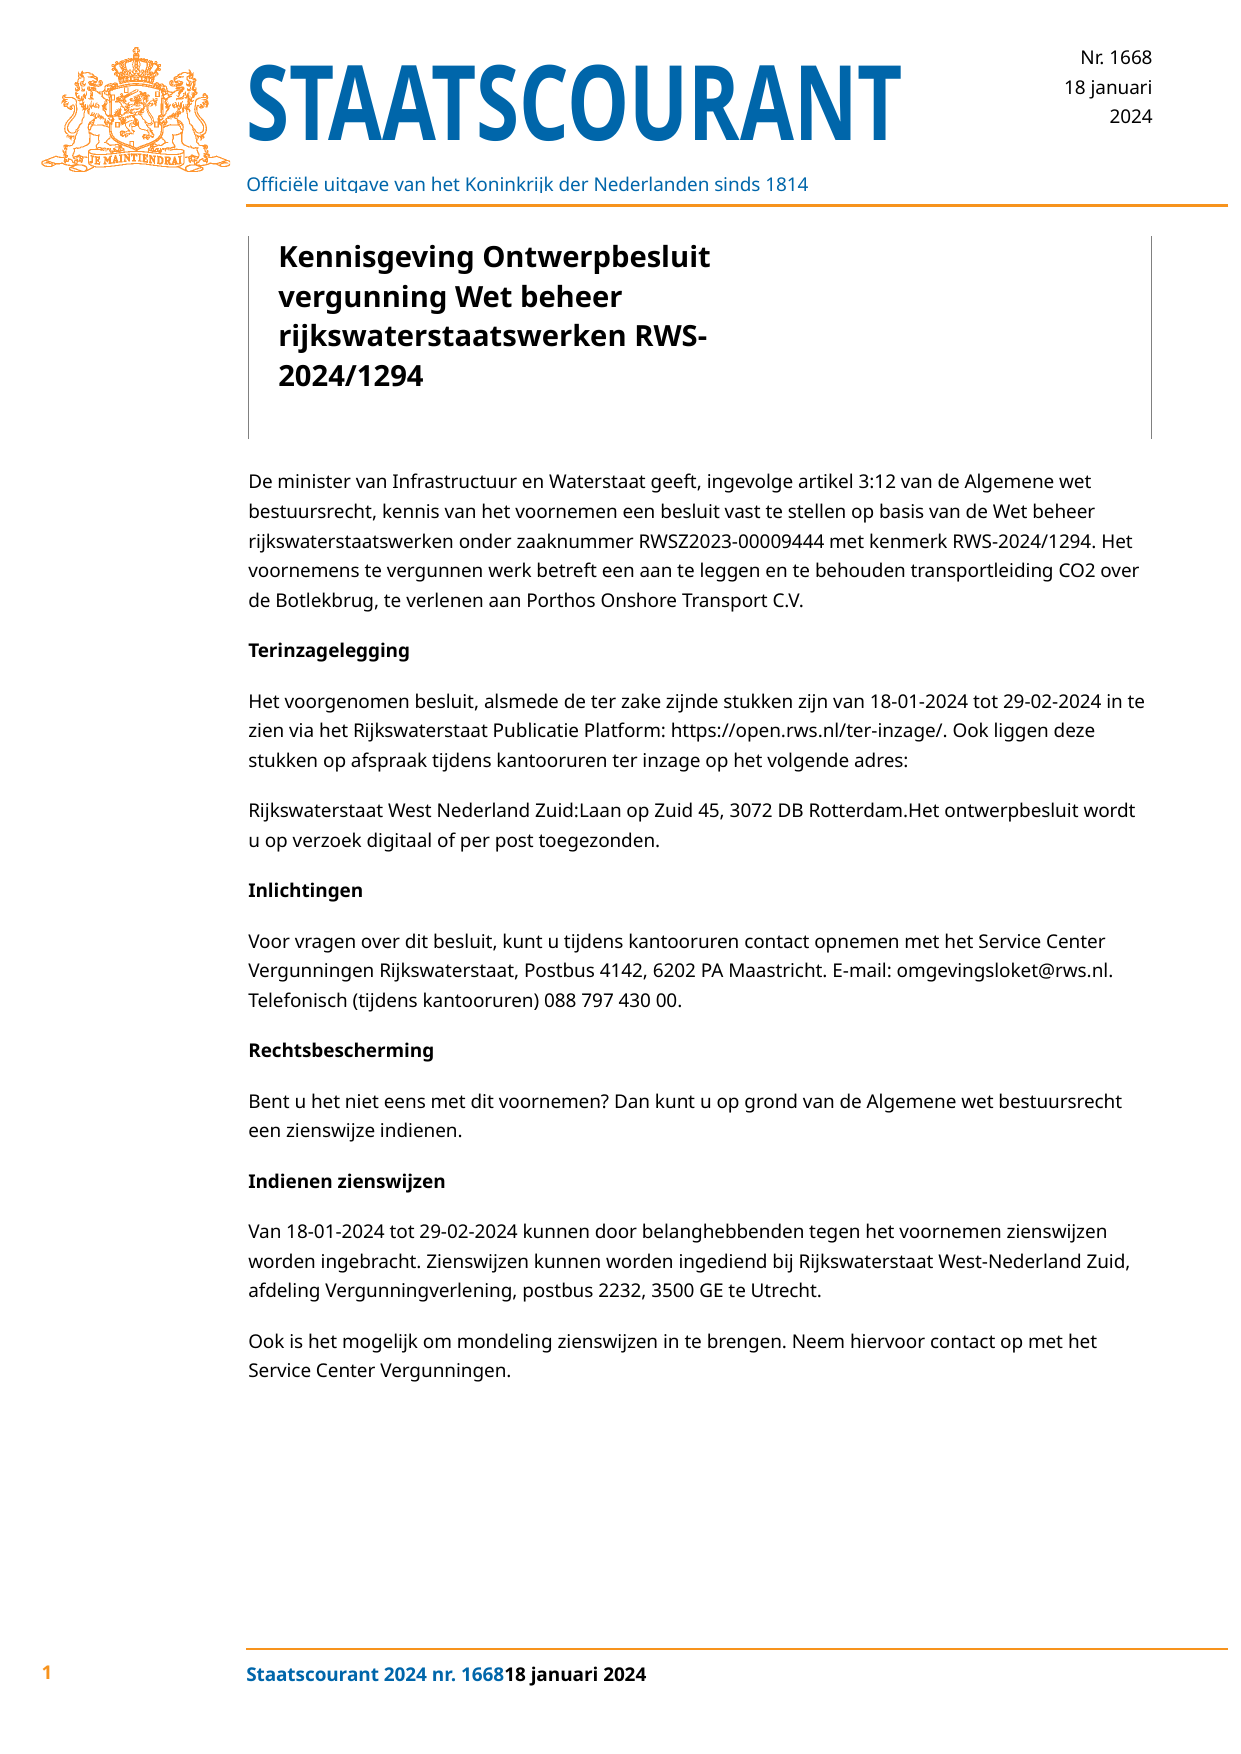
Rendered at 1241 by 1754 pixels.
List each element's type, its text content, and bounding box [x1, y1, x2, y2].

table_header [850, 414, 1151, 439]
table_header [850, 236, 912, 413]
text Rechtsbescherming [248, 1037, 1152, 1063]
picture [41, 47, 231, 172]
text Bent u het niet eens met dit voornemen? Dan kunt u op grond van de Algemene wet bestuursrecht een zienswijze indienen. [248, 1088, 1152, 1143]
table_header Kennisgeving Ontwerpbesluit vergunning Wet beheer rijkswaterstaatswerken RWS-2024/1294 [249, 236, 850, 439]
picture [912, 236, 1090, 414]
text Rijkswaterstaat West Nederland Zuid:Laan op Zuid 45, 3072 DB Rotterdam.Het ontwerpbesluit wordt u op verzoek digitaal of per post toegezonden. [248, 797, 1152, 853]
text Inlichtingen [248, 877, 1152, 903]
text Voor vragen over dit besluit, kunt u tijdens kantooruren contact opnemen met het Service Center Vergunningen Rijkswaterstaat, Postbus 4142, 6202 PA Maastricht. E-mail: omgevingsloket@rws.nl. Telefonisch (tijdens kantooruren) 088 797 430 00. [248, 928, 1152, 1013]
text De minister van Infrastructuur en Waterstaat geeft, ingevolge artikel 3:12 van de Algemene wet bestuursrecht, kennis van het voornemen een besluit vast te stellen op basis van de Wet beheer rijkswaterstaatswerken onder zaaknummer RWSZ2023-00009444 met kenmerk RWS-2024/1294. Het voornemens te vergunnen werk betreft een aan te leggen en te behouden transportleiding CO2 over de Botlekbrug, te verlenen aan Porthos Onshore Transport C.V. [248, 469, 1152, 613]
text Terinzagelegging [248, 637, 1152, 663]
text Indienen zienswijzen [248, 1168, 1152, 1193]
text Ook is het mogelijk om mondeling zienswijzen in te brengen. Neem hiervoor contact op met het Service Center Vergunningen. [248, 1328, 1152, 1383]
text Het voorgenomen besluit, alsmede de ter zake zijnde stukken zijn van 18-01-2024 tot 29-02-2024 in te zien via het Rijkswaterstaat Publicatie Platform: https://open.rws.nl/ter-inzage/. Ook liggen deze stukken op afspraak tijdens kantooruren ter inzage op het volgende adres: [248, 688, 1152, 773]
text Van 18-01-2024 tot 29-02-2024 kunnen door belanghebbenden tegen het voornemen zienswijzen worden ingebracht. Zienswijzen kunnen worden ingediend bij Rijkswaterstaat West-Nederland Zuid, afdeling Vergunningverlening, postbus 2232, 3500 GE te Utrecht. [248, 1218, 1152, 1303]
table_header [1090, 236, 1151, 413]
